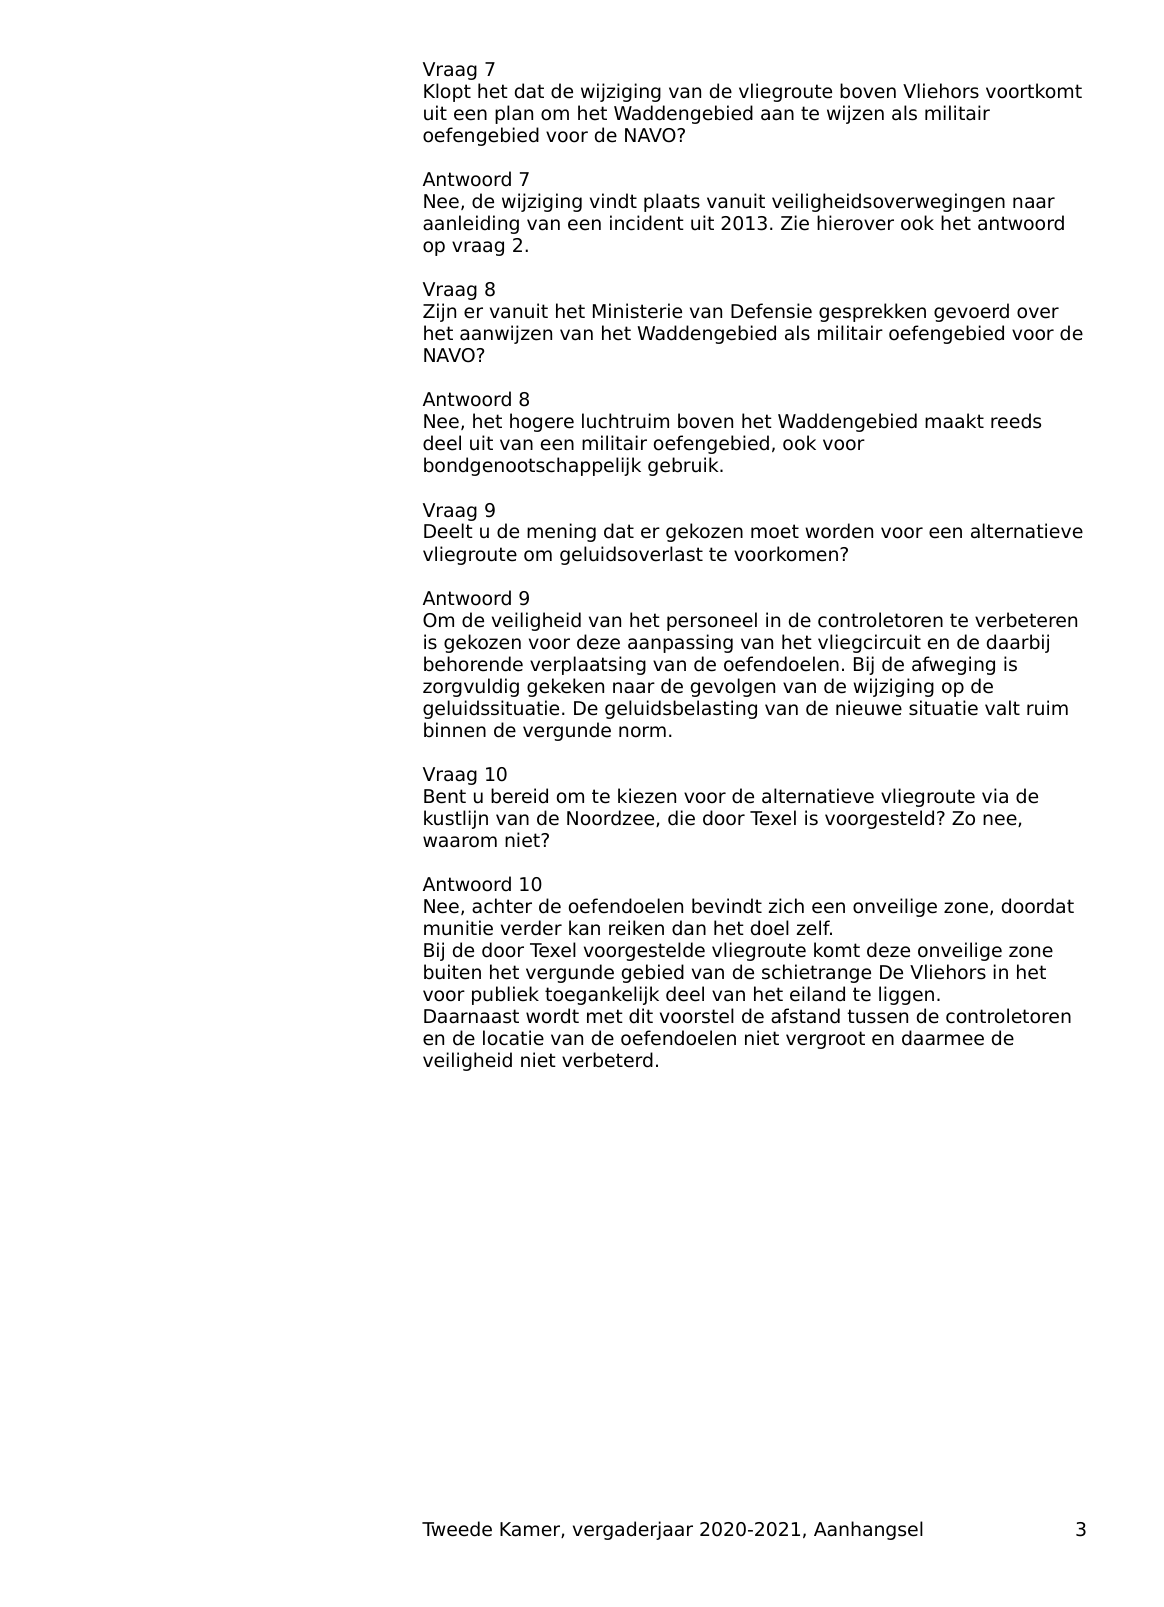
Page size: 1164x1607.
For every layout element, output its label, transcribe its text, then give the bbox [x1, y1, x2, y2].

text Vraag 7 [422, 59, 1087, 81]
text Deelt u de mening dat er gekozen moet worden voor een alternatieve vliegroute om geluidsoverlast te voorkomen? [422, 521, 1087, 565]
text Antwoord 8 [422, 389, 1087, 411]
text Klopt het dat de wijziging van de vliegroute boven Vliehors voortkomt uit een plan om het Waddengebied aan te wijzen als militair oefengebied voor de NAVO? [422, 81, 1087, 147]
text Vraag 9 [422, 499, 1087, 521]
text Om de veiligheid van het personeel in de controletoren te verbeteren is gekozen voor deze aanpassing van het vliegcircuit en de daarbij behorende verplaatsing van de oefendoelen. Bij de afweging is zorgvuldig gekeken naar de gevolgen van de wijziging op de geluidssituatie. De geluidsbelasting van de nieuwe situatie valt ruim binnen de vergunde norm. [422, 609, 1087, 741]
text Vraag 8 [422, 279, 1087, 301]
text Antwoord 9 [422, 588, 1087, 609]
text Daarnaast wordt met dit voorstel de afstand tussen de controletoren en de locatie van de oefendoelen niet vergroot en daarmee de veiligheid niet verbeterd. [422, 1006, 1087, 1072]
text Nee, de wijziging vindt plaats vanuit veiligheidsoverwegingen naar aanleiding van een incident uit 2013. Zie hierover ook het antwoord op vraag 2. [422, 191, 1087, 257]
text Antwoord 10 [422, 874, 1087, 896]
text Nee, het hogere luchtruim boven het Waddengebied maakt reeds deel uit van een militair oefengebied, ook voor bondgenootschappelijk gebruik. [422, 411, 1087, 477]
text Bij de door Texel voorgestelde vliegroute komt deze onveilige zone buiten het vergunde gebied van de schietrange De Vliehors in het voor publiek toegankelijk deel van het eiland te liggen. [422, 940, 1087, 1006]
text Bent u bereid om te kiezen voor de alternatieve vliegroute via de kustlijn van de Noordzee, die door Texel is voorgesteld? Zo nee, waarom niet? [422, 786, 1087, 852]
text Antwoord 7 [422, 169, 1087, 191]
text Nee, achter de oefendoelen bevindt zich een onveilige zone, doordat munitie verder kan reiken dan het doel zelf. [422, 896, 1087, 940]
text Vraag 10 [422, 764, 1087, 786]
text Zijn er vanuit het Ministerie van Defensie gesprekken gevoerd over het aanwijzen van het Waddengebied als militair oefengebied voor de NAVO? [422, 301, 1087, 367]
